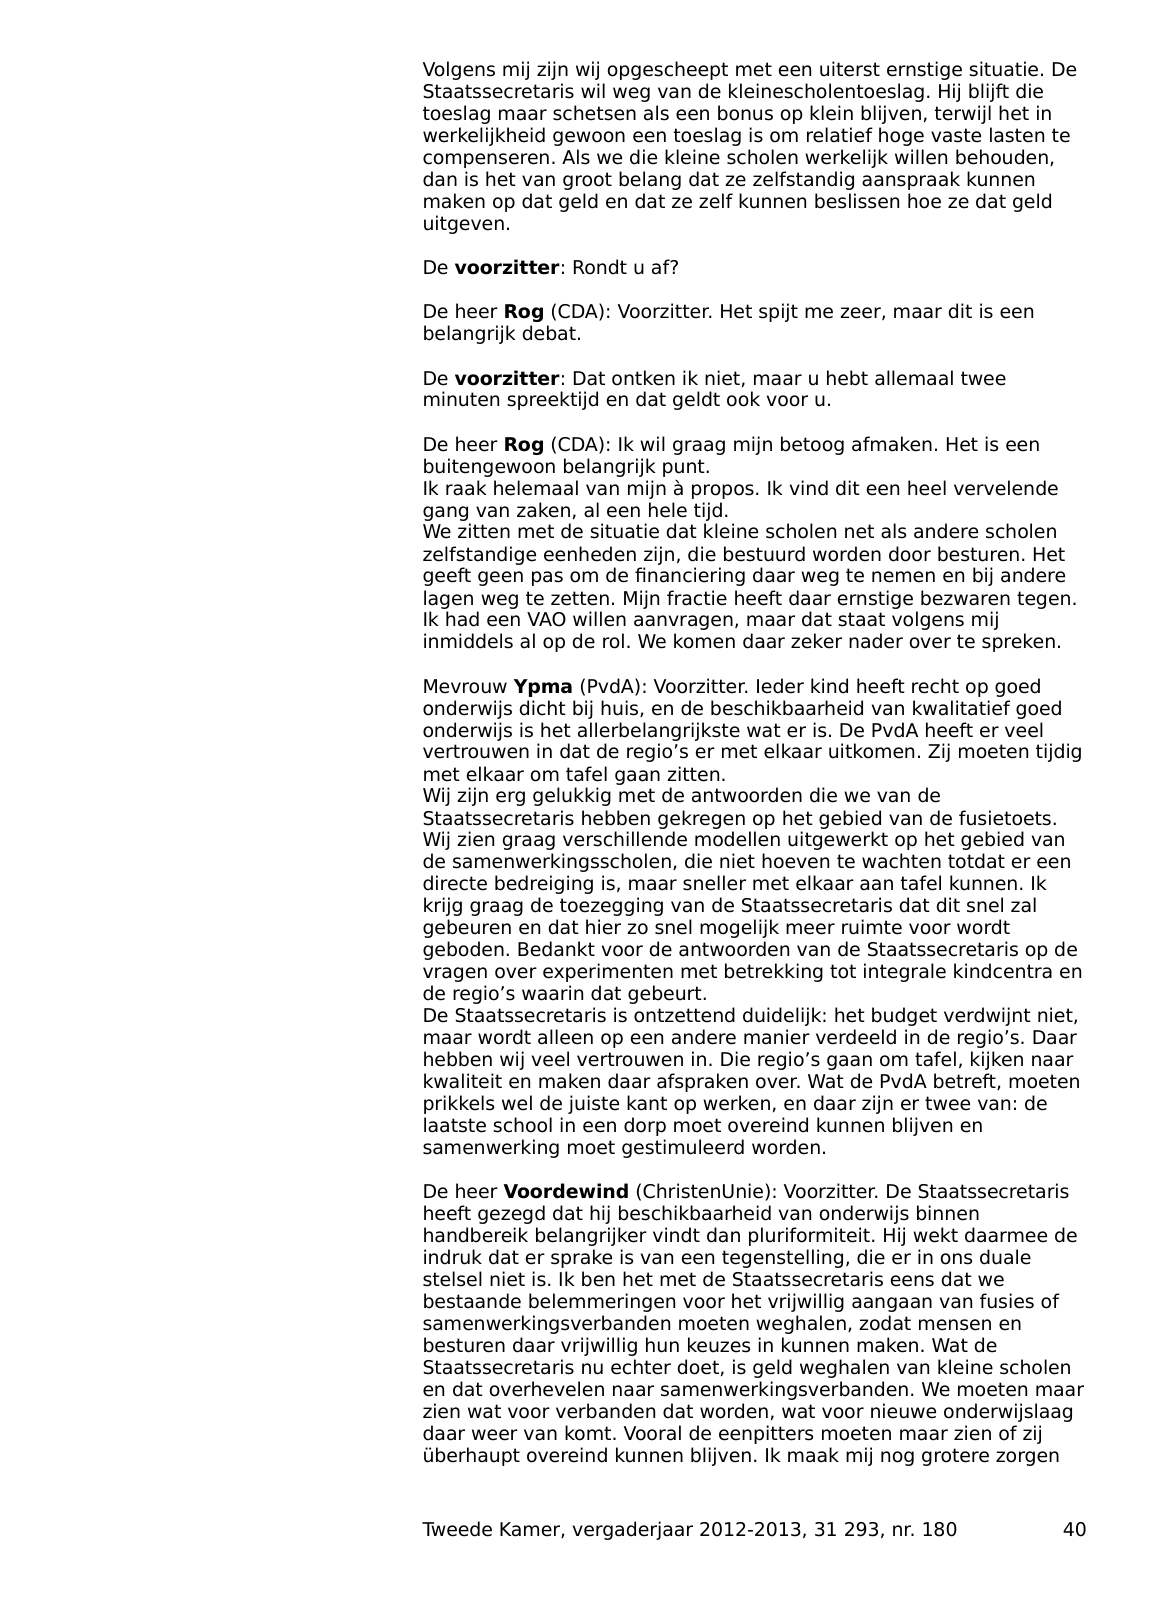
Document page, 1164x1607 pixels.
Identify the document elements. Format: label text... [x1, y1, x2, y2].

text De heer Rog (CDA): Ik wil graag mijn betoog afmaken. Het is een buitengewoon belangrijk punt. [422, 433, 1087, 477]
text Mevrouw Ypma (PvdA): Voorzitter. Ieder kind heeft recht op goed onderwijs dicht bij huis, en de beschikbaarheid van kwalitatief goed onderwijs is het allerbelangrijkste wat er is. De PvdA heeft er veel vertrouwen in dat de regio’s er met elkaar uitkomen. Zij moeten tijdig met elkaar om tafel gaan zitten. [422, 676, 1087, 785]
text De voorzitter: Dat ontken ik niet, maar u hebt allemaal twee minuten spreektijd en dat geldt ook voor u. [422, 367, 1087, 411]
text Ik raak helemaal van mijn à propos. Ik vind dit een heel vervelende gang van zaken, al een hele tijd. [422, 477, 1087, 521]
text Wij zijn erg gelukkig met de antwoorden die we van de Staatssecretaris hebben gekregen op het gebied van de fusietoets. Wij zien graag verschillende modellen uitgewerkt op het gebied van de samenwerkingsscholen, die niet hoeven te wachten totdat er een directe bedreiging is, maar sneller met elkaar aan tafel kunnen. Ik krijg graag de toezegging van de Staatssecretaris dat dit snel zal gebeuren en dat hier zo snel mogelijk meer ruimte voor wordt geboden. Bedankt voor de antwoorden van de Staatssecretaris op de vragen over experimenten met betrekking tot integrale kindcentra en de regio’s waarin dat gebeurt. [422, 785, 1087, 1005]
text Volgens mij zijn wij opgescheept met een uiterst ernstige situatie. De Staatssecretaris wil weg van de kleinescholentoeslag. Hij blijft die toeslag maar schetsen als een bonus op klein blijven, terwijl het in werkelijkheid gewoon een toeslag is om relatief hoge vaste lasten te compenseren. Als we die kleine scholen werkelijk willen behouden, dan is het van groot belang dat ze zelfstandig aanspraak kunnen maken op dat geld en dat ze zelf kunnen beslissen hoe ze dat geld uitgeven. [422, 59, 1087, 235]
text De voorzitter: Rondt u af? [422, 257, 1087, 279]
text De heer Voordewind (ChristenUnie): Voorzitter. De Staatssecretaris heeft gezegd dat hij beschikbaarheid van onderwijs binnen handbereik belangrijker vindt dan pluriformiteit. Hij wekt daarmee de indruk dat er sprake is van een tegenstelling, die er in ons duale stelsel niet is. Ik ben het met de Staatssecretaris eens dat we bestaande belemmeringen voor het vrijwillig aangaan van fusies of samenwerkingsverbanden moeten weghalen, zodat mensen en besturen daar vrijwillig hun keuzes in kunnen maken. Wat de Staatssecretaris nu echter doet, is geld weghalen van kleine scholen en dat overhevelen naar samenwerkingsverbanden. We moeten maar zien wat voor verbanden dat worden, wat voor nieuwe onderwijslaag daar weer van komt. Vooral de eenpitters moeten maar zien of zij überhaupt overeind kunnen blijven. Ik maak mij nog grotere zorgen [422, 1181, 1087, 1467]
text De heer Rog (CDA): Voorzitter. Het spijt me zeer, maar dit is een belangrijk debat. [422, 301, 1087, 345]
text De Staatssecretaris is ontzettend duidelijk: het budget verdwijnt niet, maar wordt alleen op een andere manier verdeeld in de regio’s. Daar hebben wij veel vertrouwen in. Die regio’s gaan om tafel, kijken naar kwaliteit en maken daar afspraken over. Wat de PvdA betreft, moeten prikkels wel de juiste kant op werken, en daar zijn er twee van: de laatste school in een dorp moet overeind kunnen blijven en samenwerking moet gestimuleerd worden. [422, 1005, 1087, 1159]
text We zitten met de situatie dat kleine scholen net als andere scholen zelfstandige eenheden zijn, die bestuurd worden door besturen. Het geeft geen pas om de financiering daar weg te nemen en bij andere lagen weg te zetten. Mijn fractie heeft daar ernstige bezwaren tegen. Ik had een VAO willen aanvragen, maar dat staat volgens mij inmiddels al op de rol. We komen daar zeker nader over te spreken. [422, 521, 1087, 653]
